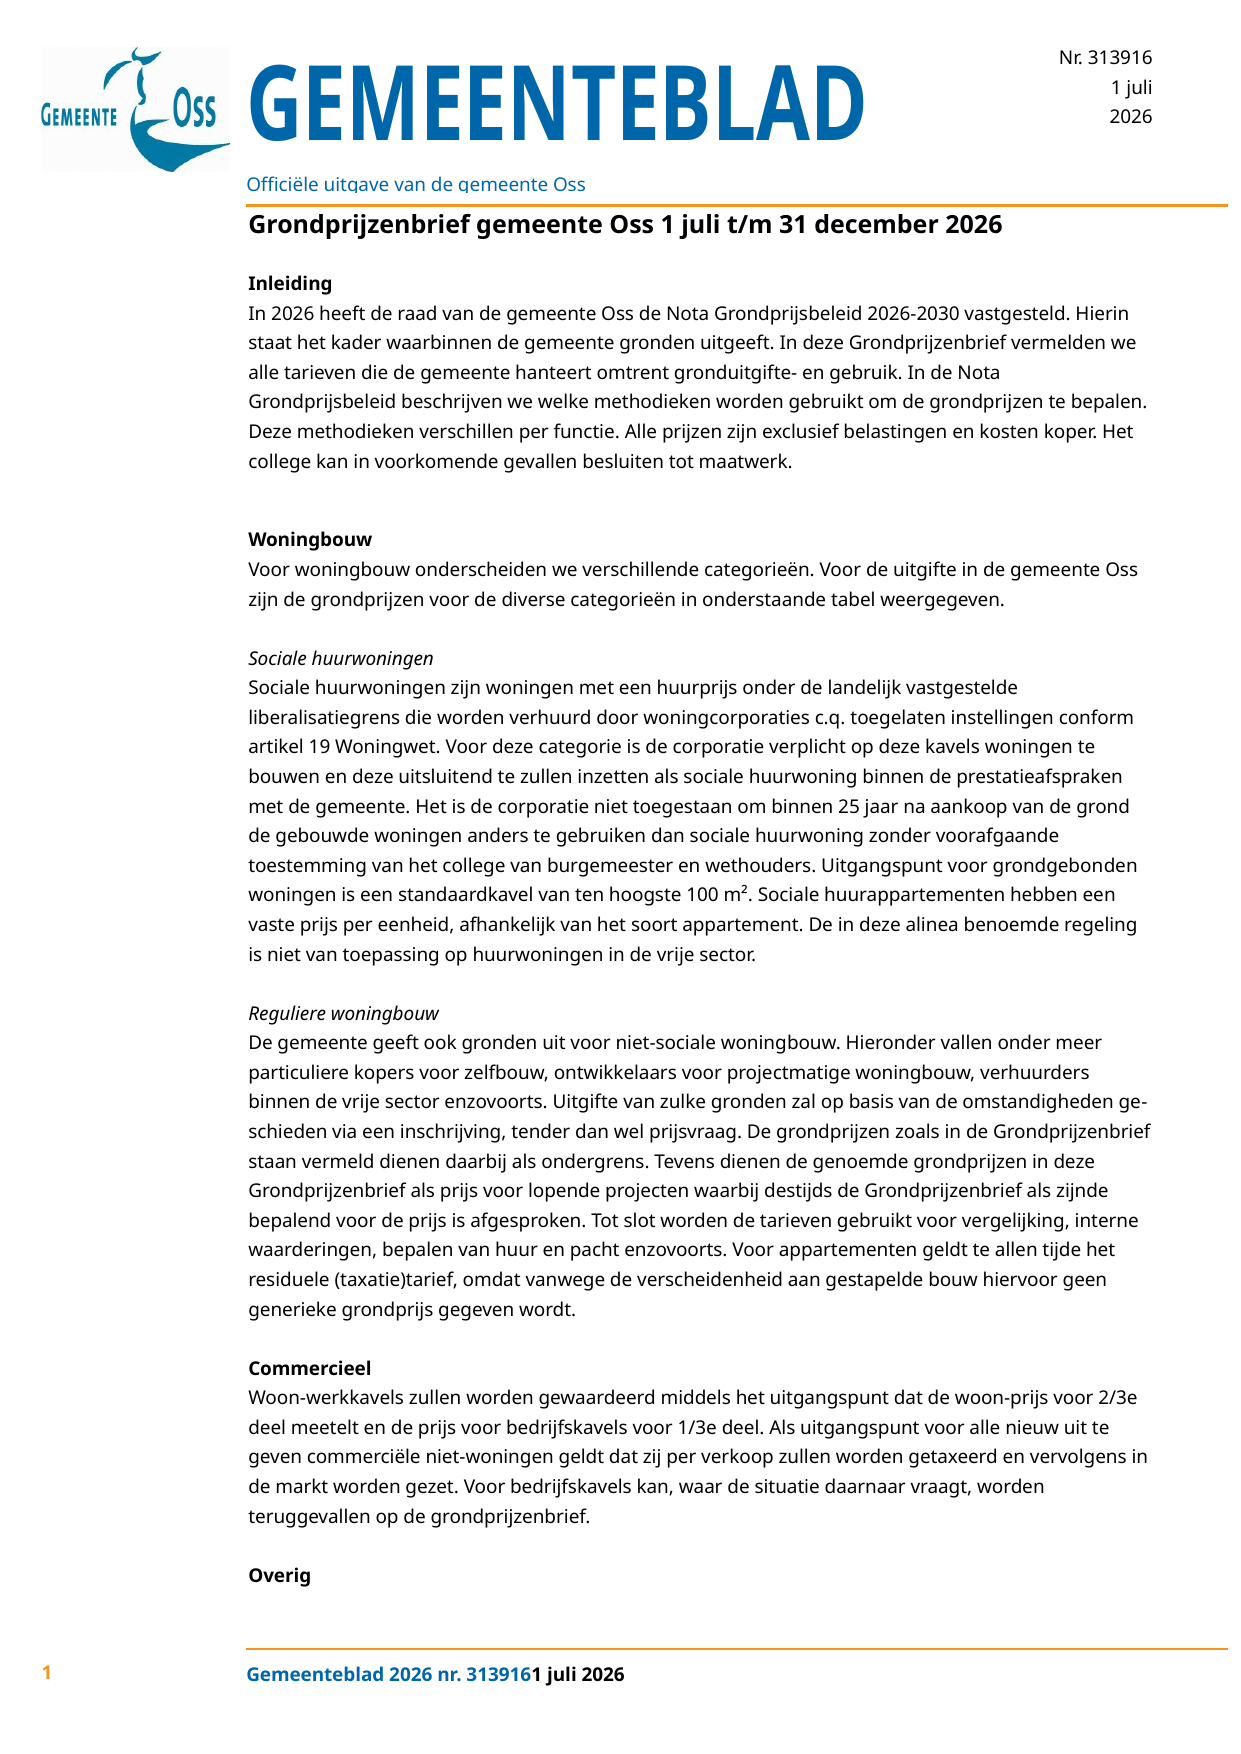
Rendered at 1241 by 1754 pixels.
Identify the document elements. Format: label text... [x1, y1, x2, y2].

text In 2026 heeft de raad van de gemeente Oss de Nota Grondprijs­beleid 2026-2030 vastgesteld. Hierin staat het kader waarbin­nen de gemeente gronden uitgeeft. In deze Grondprijzenbrief vermelden we alle tarieven die de gemeente hanteert omtrent gronduitgifte- en gebruik. In de Nota Grondprijsbeleid beschrij­ven we welke methodieken worden gebruikt om de grondprij­zen te bepalen. Deze methodieken verschillen per functie. Alle prijzen zijn exclusief belastingen en kosten koper. Het college kan in voorkomende gevallen besluiten tot maatwerk. [248, 300, 1152, 473]
picture [41, 47, 231, 172]
text Sociale huurwoningen zijn woningen met een huurprijs onder de landelijk vastgestelde liberalisatiegrens die worden verhuurd door woningcorporaties c.q. toegelaten instellingen conform artikel 19 Woningwet. Voor deze categorie is de cor­poratie verplicht op deze kavels woningen te bouwen en deze uitsluitend te zullen inzetten als sociale huurwoning binnen de prestatieafspraken met de gemeente. Het is de corporatie niet toegestaan om binnen 25 jaar na aankoop van de grond de gebouwde woningen anders te gebruiken dan sociale huur­woning zonder voorafgaande toestemming van het college van burgemeester en wethouders. Uitgangspunt voor grondgebon­den woningen is een standaardkavel van ten hoogste 100 m². Sociale huurappartementen hebben een vaste prijs per een­heid, afhankelijk van het soort appartement. De in deze alinea benoemde regeling is niet van toepassing op huurwoningen in de vrije sector. [248, 674, 1152, 967]
text Inleiding [248, 270, 1152, 296]
text Voor woningbouw onderscheiden we verschillende categorieën. Voor de uitgifte in de gemeente Oss zijn de grondprijzen voor de diverse categorieën in onderstaande tabel weergegeven. [248, 556, 1152, 612]
text Woningbouw [248, 527, 1152, 552]
text Overig [248, 1562, 1152, 1588]
text Reguliere woningbouw [248, 1000, 1152, 1026]
text Sociale huurwoningen [248, 645, 1152, 671]
text Commercieel [248, 1355, 1152, 1381]
text Grondprijzenbrief gemeente Oss 1 juli t/m 31 december 2026 [248, 207, 1152, 241]
text Woon-werkkavels zullen worden gewaardeerd middels het uitgangspunt dat de woon-prijs voor 2/3e deel meetelt en de prijs voor bedrijfskavels voor 1/3e deel. Als uitgangspunt voor alle nieuw uit te geven commerciële niet-woningen geldt dat zij per verkoop zullen worden getaxeerd en vervolgens in de markt worden gezet. Voor bedrijfskavels kan, waar de situatie daarnaar vraagt, worden teruggevallen op de grondprijzenbrief. [248, 1384, 1152, 1529]
text De gemeente geeft ook gronden uit voor niet-sociale woning­bouw. Hieronder vallen onder meer particuliere kopers voor zelfbouw, ontwikkelaars voor projectmatige woningbouw, verhuurders binnen de vrije sector enzovoorts. Uitgifte van zulke gronden zal op basis van de omstandigheden ge­schieden via een inschrijving, tender dan wel prijsvraag. De grondprijzen zoals in de Grondprijzenbrief staan vermeld dienen daarbij als ondergrens. Tevens dienen de genoemde grondprijzen in deze Grondprijzenbrief als prijs voor lopende projecten waarbij destijds de Grondprijzenbrief als zijnde bepalend voor de prijs is afgesproken. Tot slot worden de tarieven gebruikt voor vergelijking, interne waarderingen, bepalen van huur en pacht enzovoorts. Voor appartementen geldt te allen tijde het residuele (taxatie)tarief, omdat van­wege de verscheidenheid aan gestapelde bouw hiervoor geen generieke grondprijs gegeven wordt. [248, 1029, 1152, 1322]
